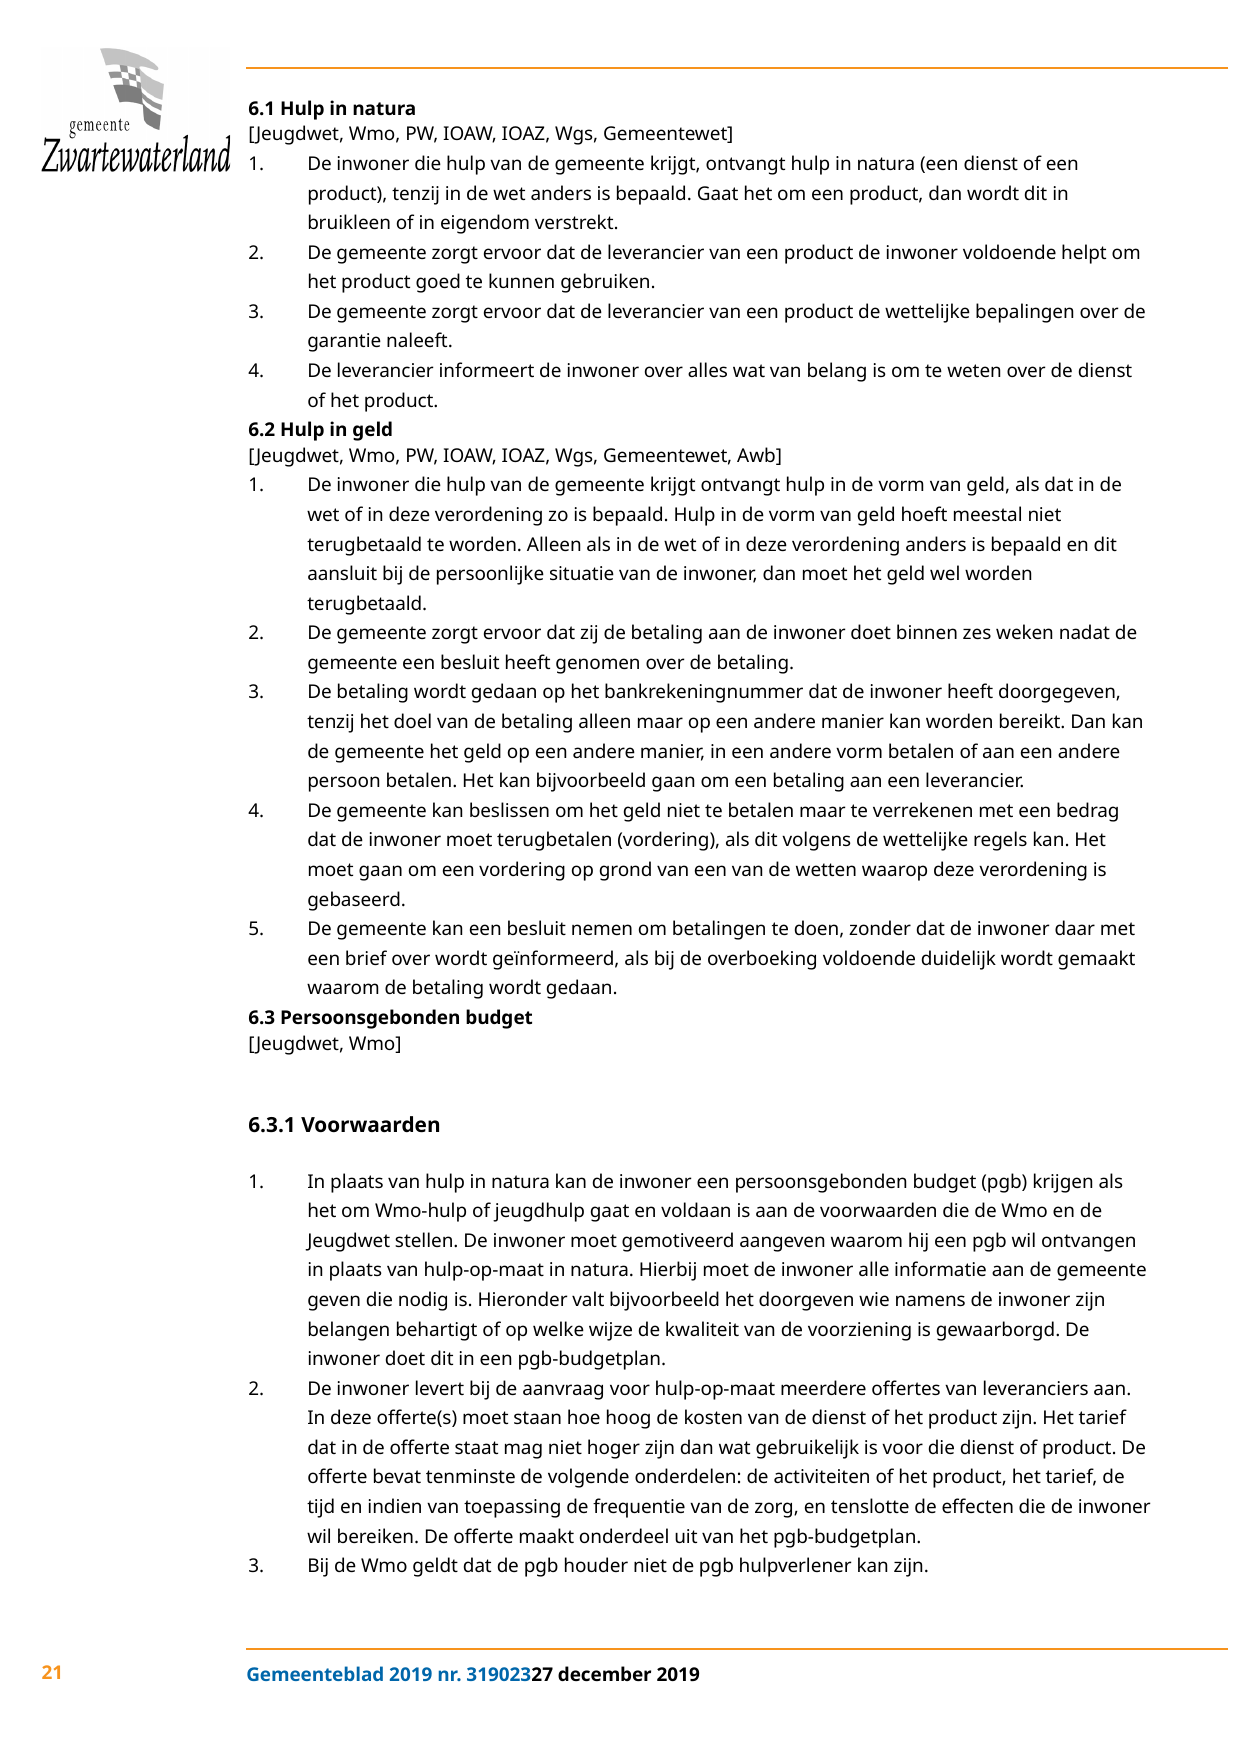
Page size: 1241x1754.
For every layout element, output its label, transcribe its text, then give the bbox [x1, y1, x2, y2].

text 6.3.1 Voorwaarden [248, 1110, 1152, 1138]
list In plaats van hulp in natura kan de inwoner een persoonsgebonden budget (pgb) krijgen als het om Wmo-hulp of jeugdhulp gaat en voldaan is aan de voorwaarden die de Wmo en de Jeugdwet stellen. De inwoner moet gemotiveerd aangeven waarom hij een pgb wil ontvangen in plaats van hulp-op-maat in natura. Hierbij moet de inwoner alle informatie aan de gemeente geven die nodig is. Hieronder valt bijvoorbeeld het doorgeven wie namens de inwoner zijn belangen behartigt of op welke wijze de kwaliteit van de voorziening is gewaarborgd. De inwoner doet dit in een pgb-budgetplan. [248, 1168, 1152, 1371]
text [Jeugdwet, Wmo, PW, IOAW, IOAZ, Wgs, Gemeentewet, Awb] [248, 442, 1152, 468]
text [Jeugdwet, Wmo, PW, IOAW, IOAZ, Wgs, Gemeentewet] [248, 121, 1152, 146]
list De inwoner die hulp van de gemeente krijgt ontvangt hulp in de vorm van geld, als dat in de wet of in deze verordening zo is bepaald. Hulp in de vorm van geld hoeft meestal niet terugbetaald te worden. Alleen als in de wet of in deze verordening anders is bepaald en dit aansluit bij de persoonlijke situatie van de inwoner, dan moet het geld wel worden terugbetaald. [248, 472, 1152, 616]
list Bij de Wmo geldt dat de pgb houder niet de pgb hulpverlener kan zijn. [248, 1552, 1152, 1578]
list De gemeente kan een besluit nemen om betalingen te doen, zonder dat de inwoner daar met een brief over wordt geïnformeerd, als bij de overboeking voldoende duidelijk wordt gemaakt waarom de betaling wordt gedaan. [248, 915, 1152, 1000]
list De betaling wordt gedaan op het bankrekeningnummer dat de inwoner heeft doorgegeven, tenzij het doel van de betaling alleen maar op een andere manier kan worden bereikt. Dan kan de gemeente het geld op een andere manier, in een andere vorm betalen of aan een andere persoon betalen. Het kan bijvoorbeeld gaan om een betaling aan een leverancier. [248, 679, 1152, 793]
list De gemeente kan beslissen om het geld niet te betalen maar te verrekenen met een bedrag dat de inwoner moet terugbetalen (vordering), als dit volgens de wettelijke regels kan. Het moet gaan om een vordering op grond van een van de wetten waarop deze verordening is gebaseerd. [248, 797, 1152, 912]
picture [41, 47, 231, 172]
list De inwoner die hulp van de gemeente krijgt, ontvangt hulp in natura (een dienst of een product), tenzij in de wet anders is bepaald. Gaat het om een product, dan wordt dit in bruikleen of in eigendom verstrekt. [248, 150, 1152, 235]
list De gemeente zorgt ervoor dat de leverancier van een product de inwoner voldoende helpt om het product goed te kunnen gebruiken. [248, 239, 1152, 294]
list De inwoner levert bij de aanvraag voor hulp-op-maat meerdere offertes van leveranciers aan. In deze offerte(s) moet staan hoe hoog de kosten van de dienst of het product zijn. Het tarief dat in de offerte staat mag niet hoger zijn dan wat gebruikelijk is voor die dienst of product. De offerte bevat tenminste de volgende onderdelen: de activiteiten of het product, het tarief, de tijd en indien van toepassing de frequentie van de zorg, en tenslotte de effecten die de inwoner wil bereiken. De offerte maakt onderdeel uit van het pgb-budgetplan. [248, 1375, 1152, 1549]
text 6.3 Persoonsgebonden budget [248, 1004, 1152, 1030]
text 6.2 Hulp in geld [248, 416, 1152, 442]
text [Jeugdwet, Wmo] [248, 1030, 1152, 1056]
text 6.1 Hulp in natura [248, 95, 1152, 121]
list De gemeente zorgt ervoor dat de leverancier van een product de wettelijke bepalingen over de garantie naleeft. [248, 298, 1152, 353]
list De leverancier informeert de inwoner over alles wat van belang is om te weten over de dienst of het product. [248, 357, 1152, 412]
list De gemeente zorgt ervoor dat zij de betaling aan de inwoner doet binnen zes weken nadat de gemeente een besluit heeft genomen over de betaling. [248, 619, 1152, 675]
